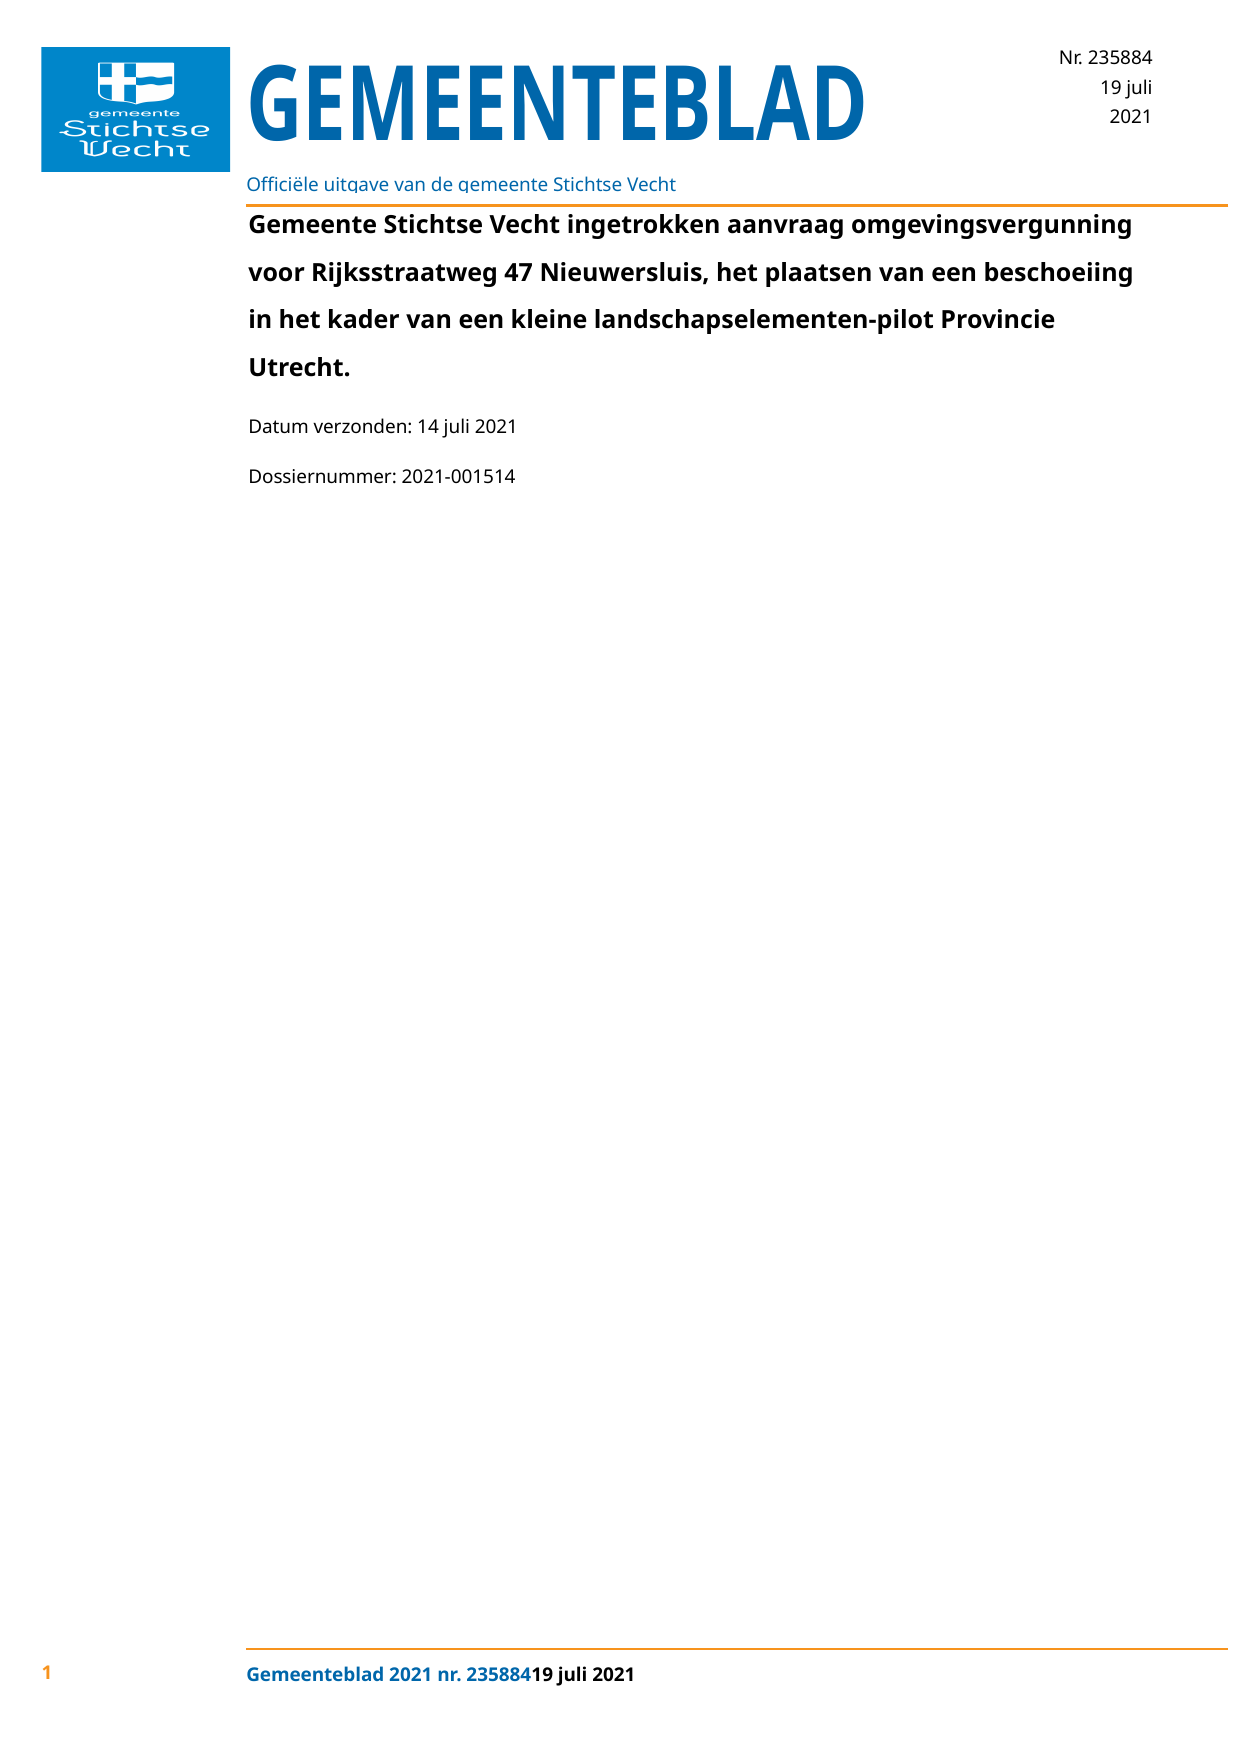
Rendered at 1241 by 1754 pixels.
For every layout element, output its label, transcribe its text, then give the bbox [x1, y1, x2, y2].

picture [99, 63, 135, 101]
text Datum verzonden: 14 juli 2021 [248, 413, 1152, 439]
picture [137, 63, 174, 103]
text Gemeente Stichtse Vecht ingetrokken aanvraag omgevingsvergunning voor Rijksstraatweg 47 Nieuwersluis, het plaatsen van een beschoeiing in het kader van een kleine landschapselementen-pilot Provincie Utrecht. [248, 207, 1152, 384]
text Dossiernummer: 2021-001514 [248, 463, 1152, 489]
